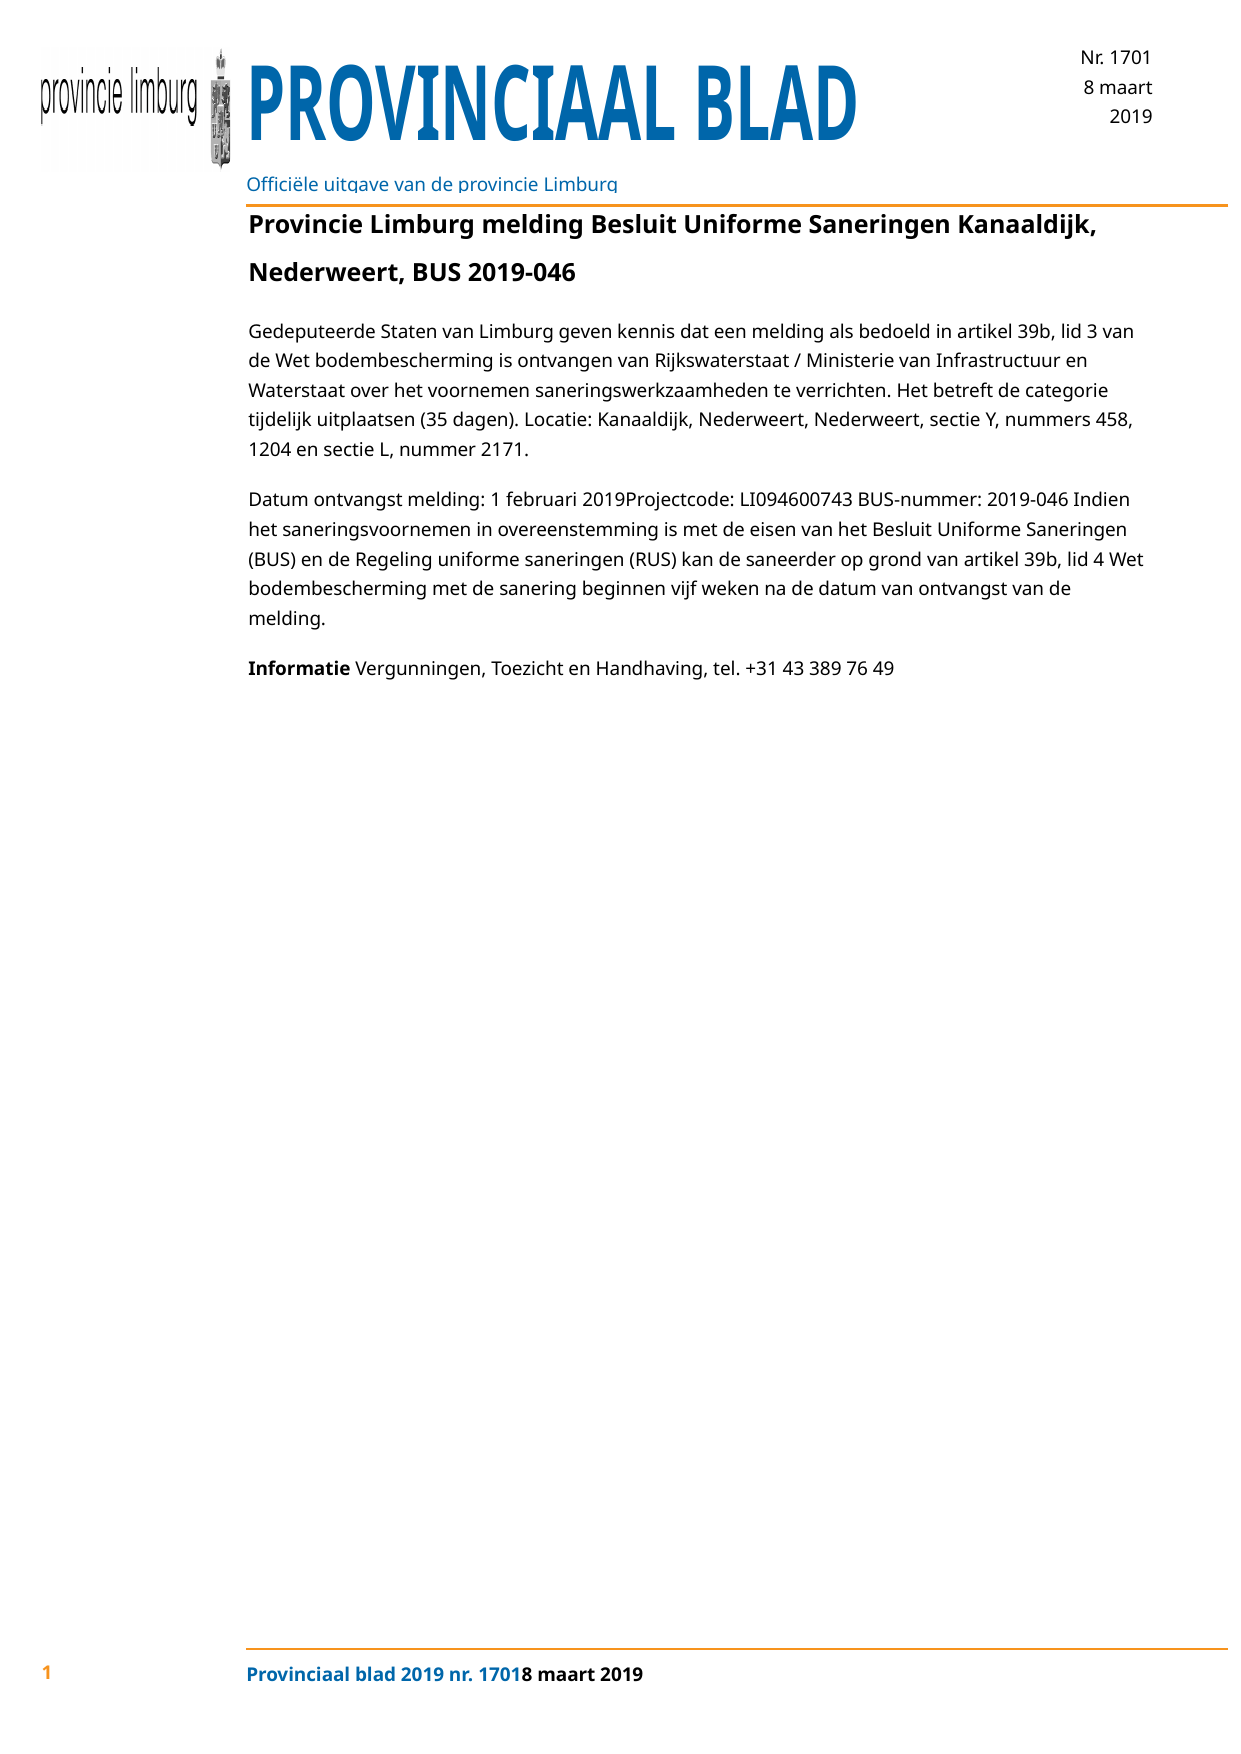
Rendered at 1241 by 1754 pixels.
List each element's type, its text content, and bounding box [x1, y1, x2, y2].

picture [41, 47, 231, 172]
text Gedeputeerde Staten van Limburg geven kennis dat een melding als bedoeld in artikel 39b, lid 3 van de Wet bodembescherming is ontvangen van Rijkswaterstaat / Ministerie van Infrastructuur en Waterstaat over het voornemen saneringswerkzaamheden te verrichten. Het betreft de categorie tijdelijk uitplaatsen (35 dagen). Locatie: Kanaaldijk, Nederweert, Nederweert, sectie Y, nummers 458, 1204 en sectie L, nummer 2171. [248, 318, 1152, 462]
text Provincie Limburg melding Besluit Uniforme Saneringen Kanaaldijk, Nederweert, BUS 2019-046 [248, 207, 1152, 288]
text Datum ontvangst melding: 1 februari 2019Projectcode: LI094600743 BUS-nummer: 2019-046 Indien het saneringsvoornemen in overeenstemming is met de eisen van het Besluit Uniforme Saneringen (BUS) en de Regeling uniforme saneringen (RUS) kan de saneerder op grond van artikel 39b, lid 4 Wet bodembescherming met de sanering beginnen vijf weken na de datum van ontvangst van de melding. [248, 487, 1152, 631]
text Informatie Vergunningen, Toezicht en Handhaving, tel. +31 43 389 76 49 [248, 655, 1152, 681]
